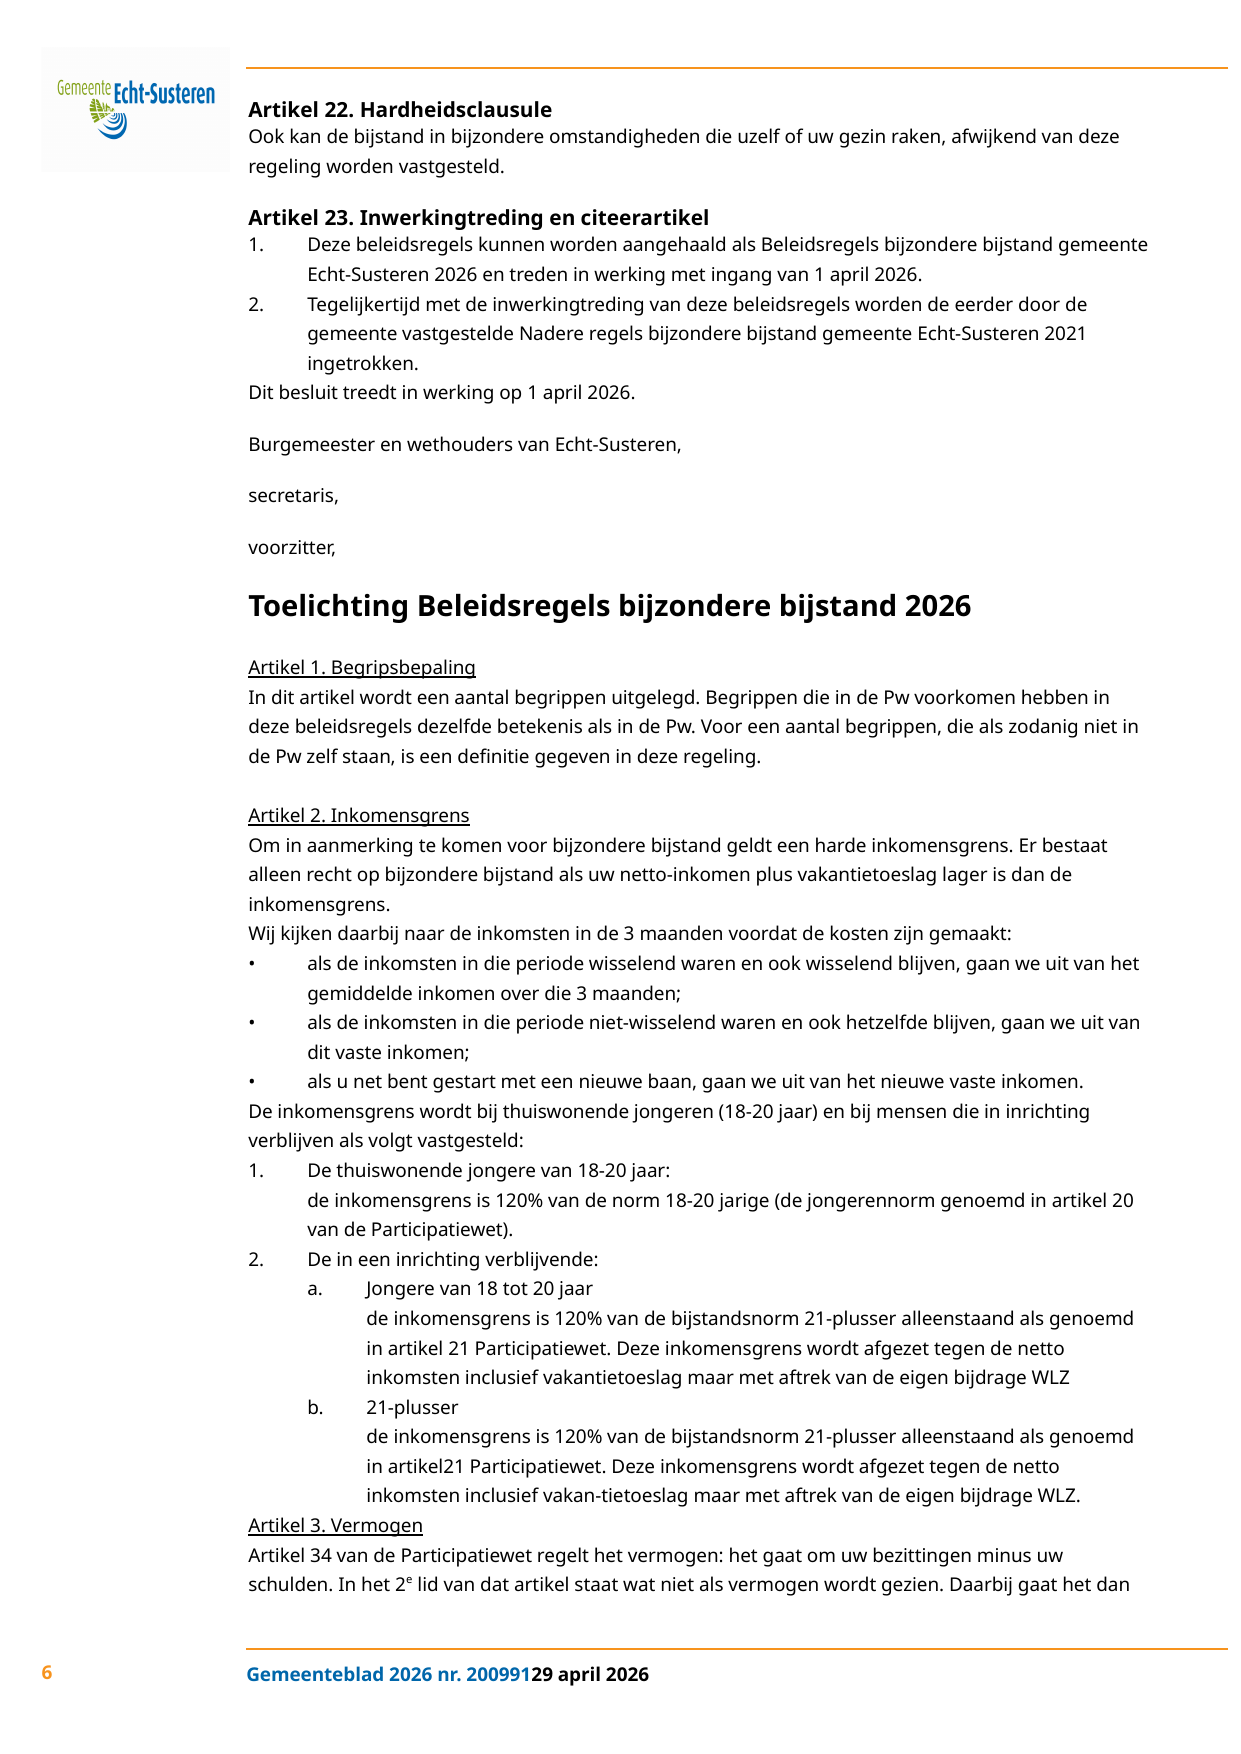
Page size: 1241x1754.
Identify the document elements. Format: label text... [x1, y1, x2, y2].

text Artikel 3. Vermogen [248, 1512, 1152, 1538]
text Om in aanmerking te komen voor bijzondere bijstand geldt een harde inkomensgrens. Er bestaat alleen recht op bijzondere bijstand als uw netto-inkomen plus vakantietoeslag lager is dan de inkomensgrens. [248, 832, 1152, 917]
list De thuiswonende jongere van 18-20 jaar: [248, 1157, 1152, 1183]
text Artikel 2. Inkomensgrens [248, 802, 1152, 828]
list Tegelijkertijd met de inwerkingtreding van deze beleidsregels worden de eerder door de gemeente vastgestelde Nadere regels bijzondere bijstand gemeente Echt-Susteren 2021 ingetrokken. [248, 291, 1152, 376]
text Burgemeester en wethouders van Echt-Susteren, [248, 431, 1152, 457]
list de inkomensgrens is 120% van de bijstandsnorm 21-plusser alleenstaand als genoemd in artikel 21 Participatiewet. Deze inkomensgrens wordt afgezet tegen de netto inkomsten inclusief vakantietoeslag maar met aftrek van de eigen bijdrage WLZ [307, 1305, 1152, 1390]
list de inkomensgrens is 120% van de norm 18-20 jarige (de jongerennorm genoemd in artikel 20 van de Participatiewet). [248, 1187, 1152, 1242]
text Artikel 22. Hardheidsclausule [248, 95, 1152, 123]
text Artikel 1. Begripsbepaling [248, 654, 1152, 680]
list de inkomensgrens is 120% van de bijstandsnorm 21-plusser alleenstaand als genoemd in artikel21 Participatiewet. Deze inkomensgrens wordt afgezet tegen de netto inkomsten inclusief vakan-tietoeslag maar met aftrek van de eigen bijdrage WLZ. [307, 1423, 1152, 1508]
list als de inkomsten in die periode wisselend waren en ook wisselend blijven, gaan we uit van het gemiddelde inkomen over die 3 maanden; [248, 950, 1152, 1005]
list Deze beleidsregels kunnen worden aangehaald als Beleidsregels bijzondere bijstand gemeente Echt-Susteren 2026 en treden in werking met ingang van 1 april 2026. [248, 232, 1152, 287]
text secretaris, [248, 482, 1152, 508]
text Ook kan de bijstand in bijzondere omstandigheden die uzelf of uw gezin raken, afwijkend van deze regeling worden vastgesteld. [248, 123, 1152, 178]
list De in een inrichting verblijvende: [248, 1246, 1152, 1272]
list als de inkomsten in die periode niet-wisselend waren en ook hetzelfde blijven, gaan we uit van dit vaste inkomen; [248, 1009, 1152, 1064]
text In dit artikel wordt een aantal begrippen uitgelegd. Begrippen die in de Pw voorkomen hebben in deze beleidsregels dezelfde betekenis als in de Pw. Voor een aantal begrippen, die als zodanig niet in de Pw zelf staan, is een definitie gegeven in deze regeling. [248, 684, 1152, 769]
text Artikel 34 van de Participatiewet regelt het vermogen: het gaat om uw bezittingen minus uw schulden. In het 2e lid van dat artikel staat wat niet als vermogen wordt gezien. Daarbij gaat het dan [248, 1542, 1152, 1597]
text Wij kijken daarbij naar de inkomsten in de 3 maanden voordat de kosten zijn gemaakt: [248, 921, 1152, 946]
picture [41, 47, 231, 172]
list Jongere van 18 tot 20 jaar [307, 1276, 1152, 1301]
text De inkomensgrens wordt bij thuiswonende jongeren (18-20 jaar) en bij mensen die in inrichting verblijven als volgt vastgesteld: [248, 1098, 1152, 1153]
text voorzitter, [248, 534, 1152, 560]
text Dit besluit treedt in werking op 1 april 2026. [248, 379, 1152, 405]
list 21-plusser [307, 1394, 1152, 1419]
text Toelichting Beleidsregels bijzondere bijstand 2026 [248, 585, 1152, 625]
text Artikel 23. Inwerkingtreding en citeerartikel [248, 203, 1152, 232]
list als u net bent gestart met een nieuwe baan, gaan we uit van het nieuwe vaste inkomen. [248, 1068, 1152, 1094]
